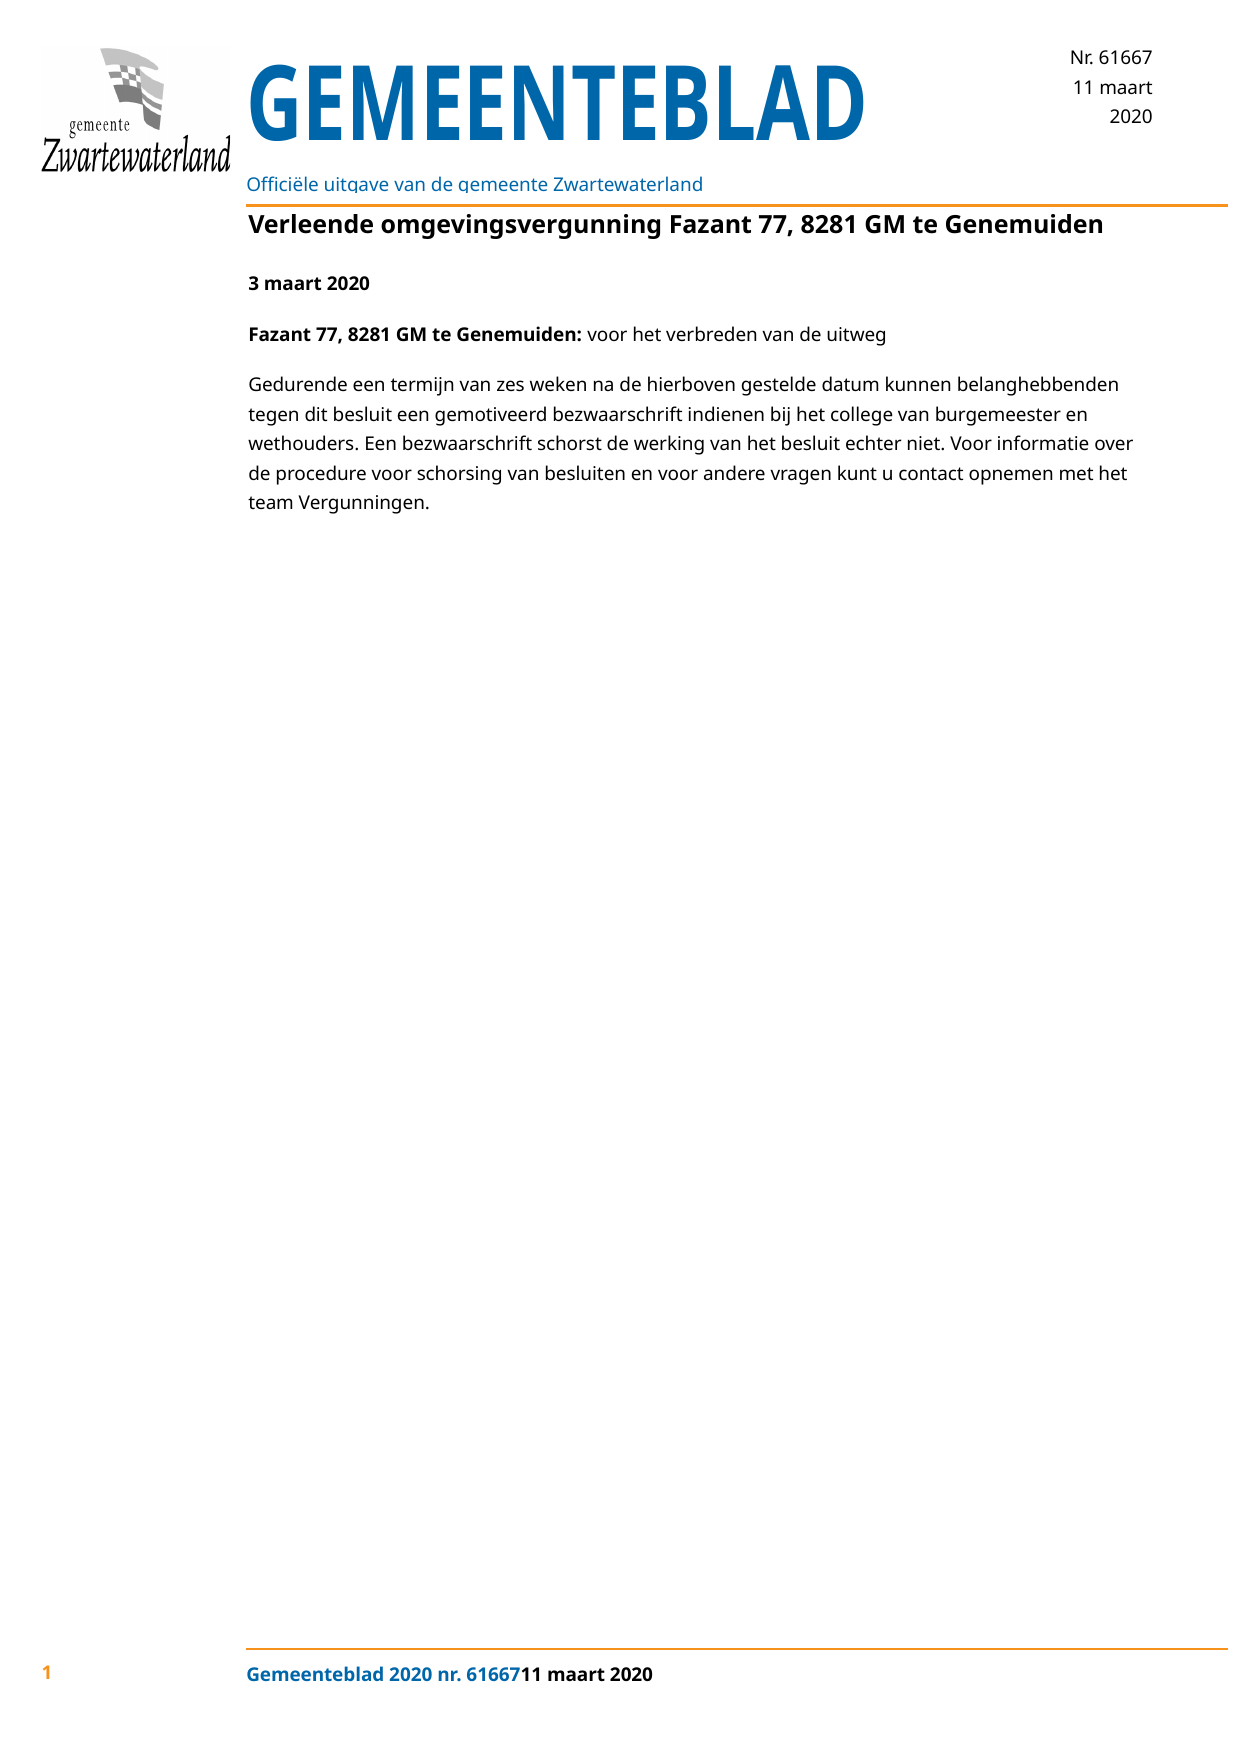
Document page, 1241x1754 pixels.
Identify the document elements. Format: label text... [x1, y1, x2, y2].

text Gedurende een termijn van zes weken na de hierboven gestelde datum kunnen belanghebbenden tegen dit besluit een gemotiveerd bezwaarschrift indienen bij het college van burgemeester en wethouders. Een bezwaarschrift schorst de werking van het besluit echter niet. Voor informatie over de procedure voor schorsing van besluiten en voor andere vragen kunt u contact opnemen met het team Vergunningen. [248, 371, 1152, 515]
text Fazant 77, 8281 GM te Genemuiden: voor het verbreden van de uitweg [248, 321, 1152, 346]
picture [41, 47, 231, 172]
text 3 maart 2020 [248, 270, 1152, 296]
text Verleende omgevingsvergunning Fazant 77, 8281 GM te Genemuiden [248, 207, 1152, 241]
